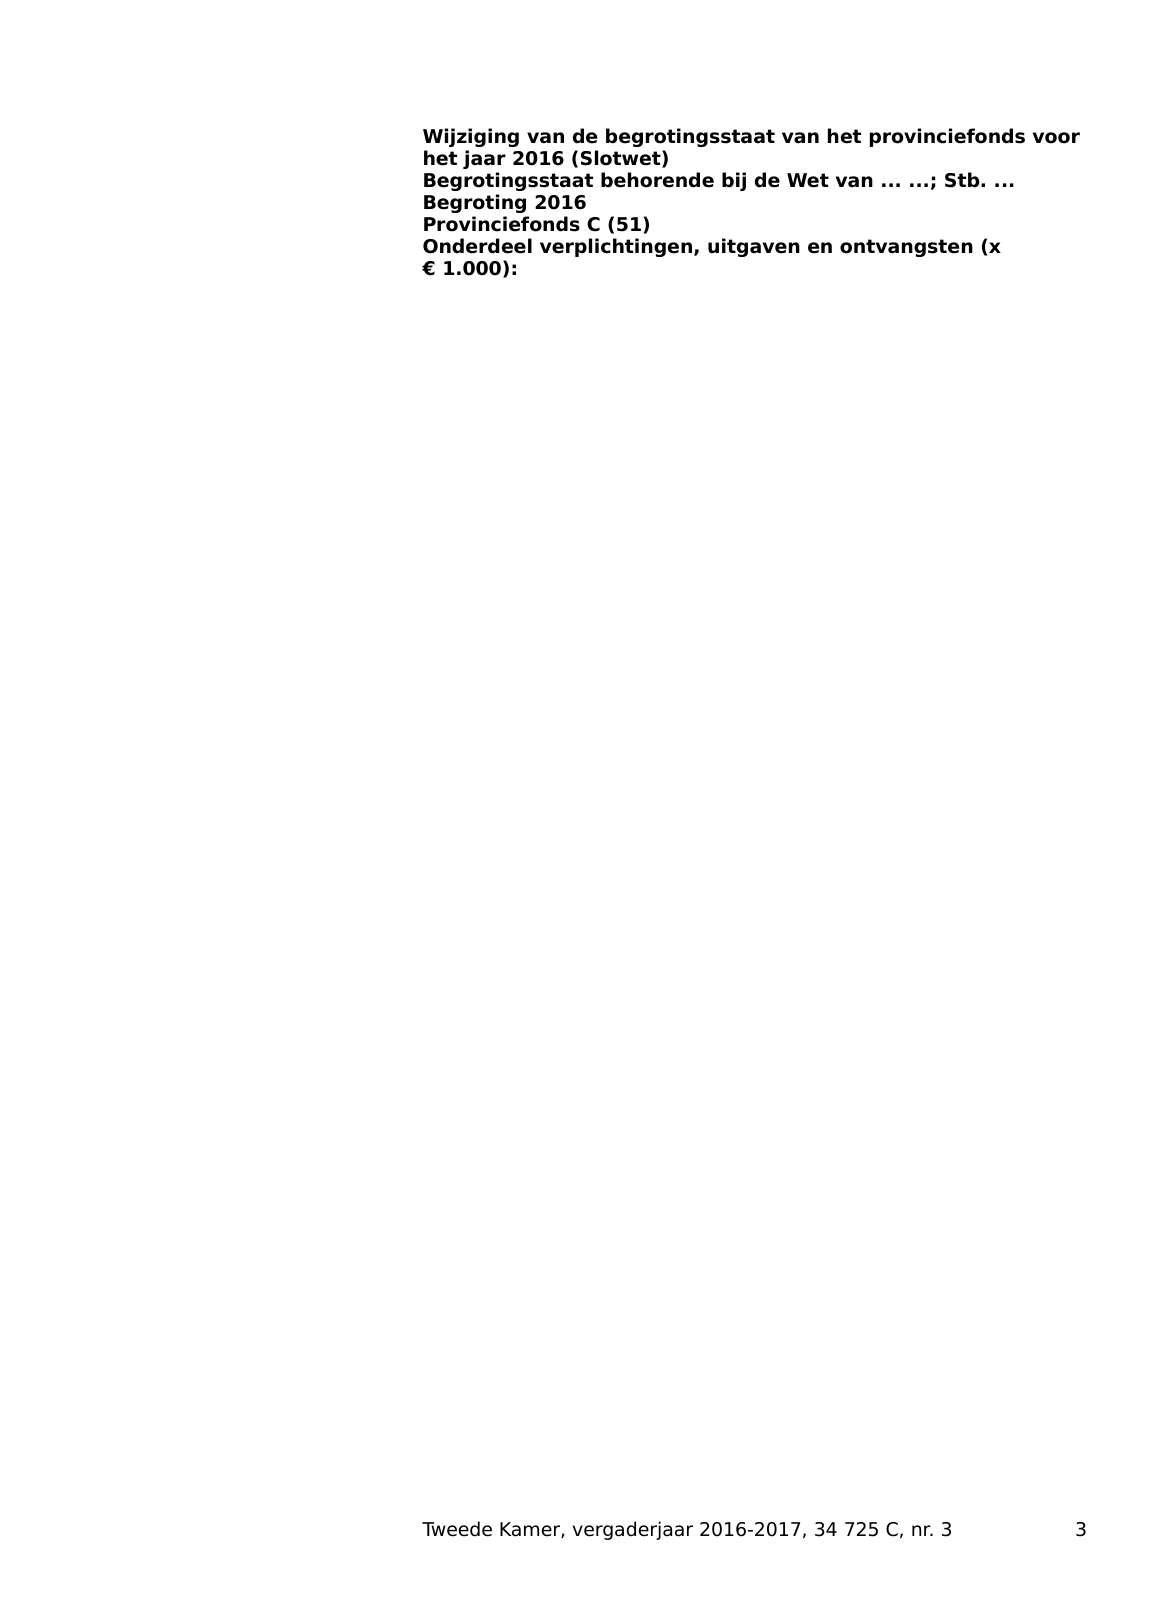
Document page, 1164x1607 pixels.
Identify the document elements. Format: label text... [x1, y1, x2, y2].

text Begrotingsstaat behorende bij de Wet van ... ...; Stb. ... [422, 169, 1087, 192]
text Wijziging van de begrotingsstaat van het provinciefonds voor het jaar 2016 (Slotwet) [422, 126, 1087, 169]
text Begroting 2016 [422, 192, 1087, 213]
text Onderdeel verplichtingen, uitgaven en ontvangsten (x € 1.000): [422, 236, 1087, 279]
text Provinciefonds C (51) [422, 213, 1087, 236]
